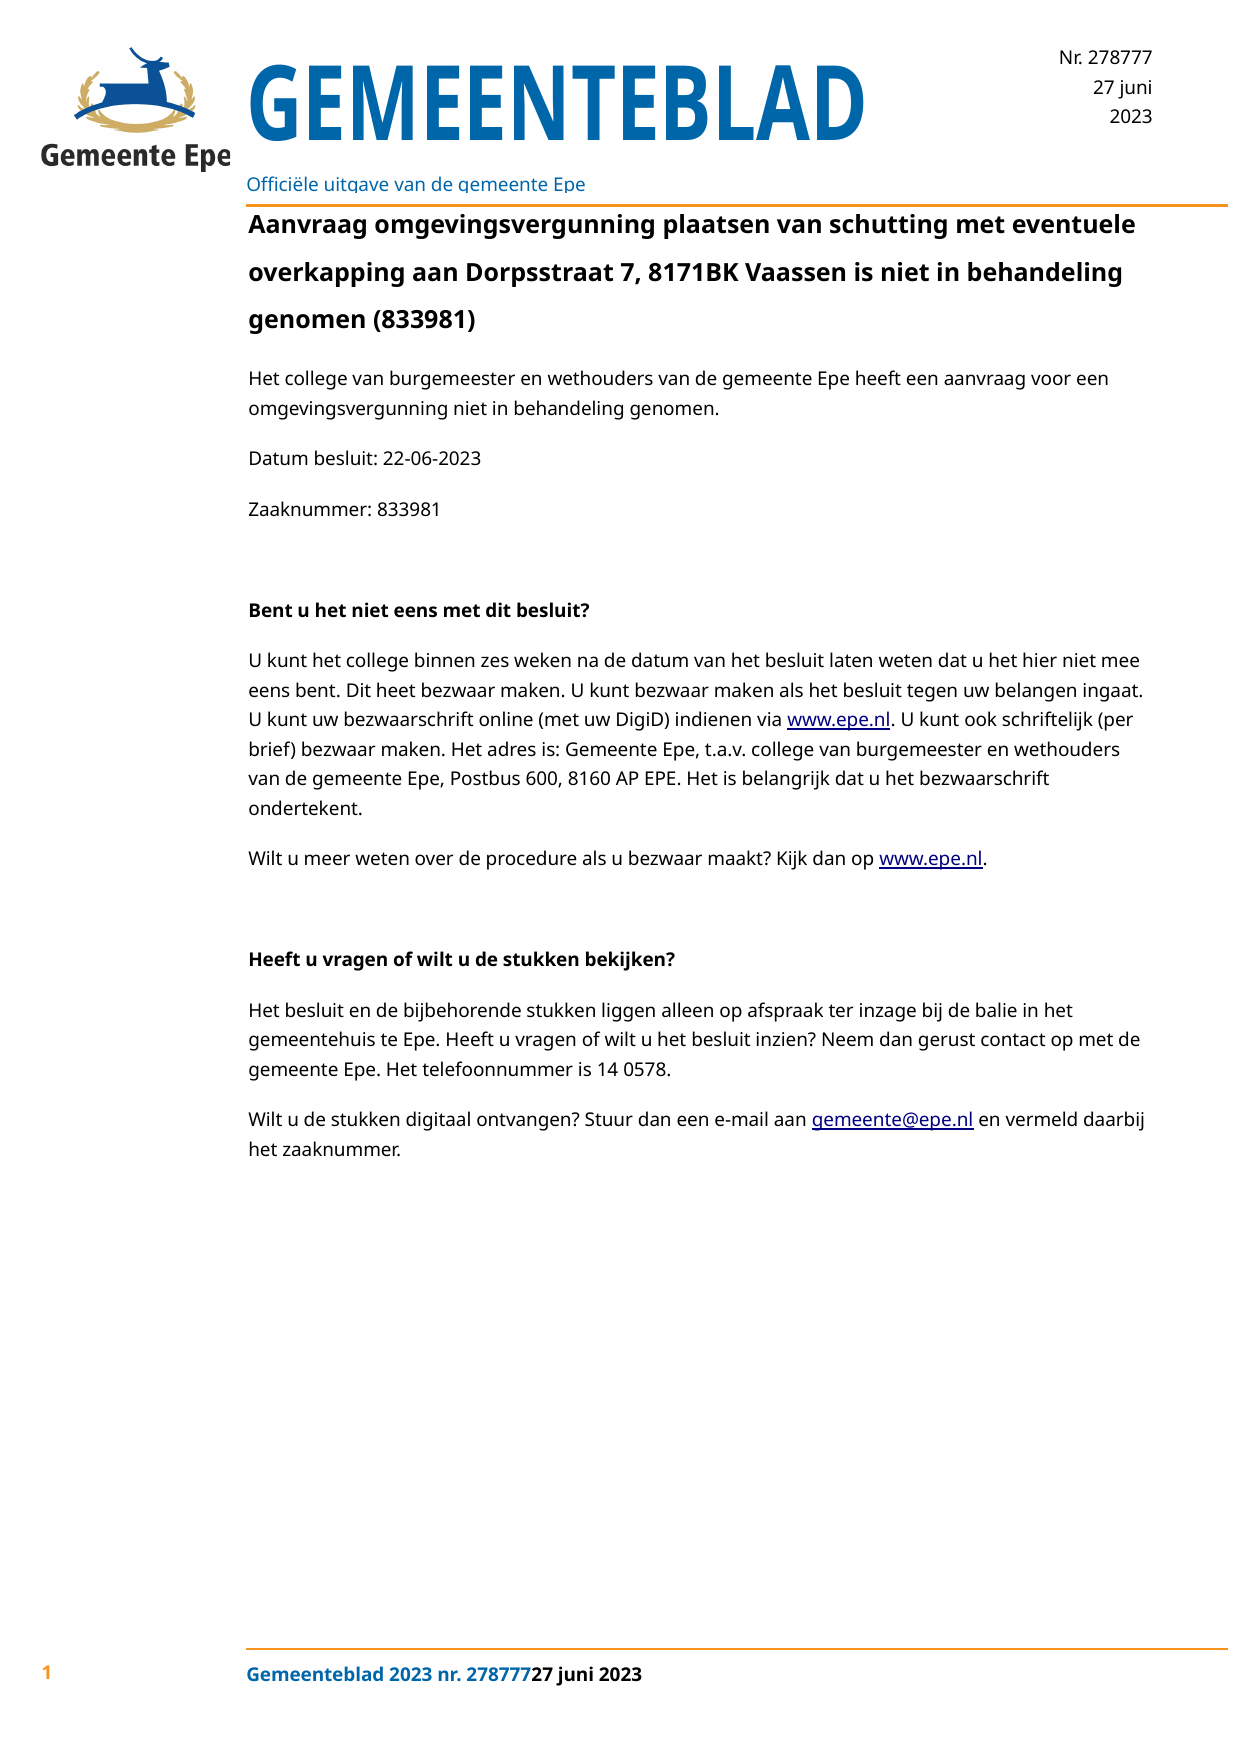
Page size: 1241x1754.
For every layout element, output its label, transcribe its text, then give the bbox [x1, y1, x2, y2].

picture [41, 47, 231, 172]
text Heeft u vragen of wilt u de stukken bekijken? [248, 946, 1152, 972]
text Aanvraag omgevingsvergunning plaatsen van schutting met eventuele overkapping aan Dorpsstraat 7, 8171BK Vaassen is niet in behandeling genomen (833981) [248, 207, 1152, 336]
text Wilt u de stukken digitaal ontvangen? Stuur dan een e-mail aan gemeente@epe.nl en vermeld daarbij het zaaknummer. [248, 1106, 1152, 1162]
text Bent u het niet eens met dit besluit? [248, 597, 1152, 622]
text Datum besluit: 22-06-2023 [248, 446, 1152, 471]
text Het college van burgemeester en wethouders van de gemeente Epe heeft een aanvraag voor een omgevingsvergunning niet in behandeling genomen. [248, 366, 1152, 421]
text Het besluit en de bijbehorende stukken liggen alleen op afspraak ter inzage bij de balie in het gemeentehuis te Epe. Heeft u vragen of wilt u het besluit inzien? Neem dan gerust contact op met de gemeente Epe. Het telefoonnummer is 14 0578. [248, 997, 1152, 1082]
text Wilt u meer weten over de procedure als u bezwaar maakt? Kijk dan op www.epe.nl. [248, 846, 1152, 871]
text U kunt het college binnen zes weken na de datum van het besluit laten weten dat u het hier niet mee eens bent. Dit heet bezwaar maken. U kunt bezwaar maken als het besluit tegen uw belangen ingaat. U kunt uw bezwaarschrift online (met uw DigiD) indienen via www.epe.nl. U kunt ook schriftelijk (per brief) bezwaar maken. Het adres is: Gemeente Epe, t.a.v. college van burgemeester en wethouders van de gemeente Epe, Postbus 600, 8160 AP EPE. Het is belangrijk dat u het bezwaarschrift ondertekent. [248, 647, 1152, 821]
text Zaaknummer: 833981 [248, 496, 1152, 522]
